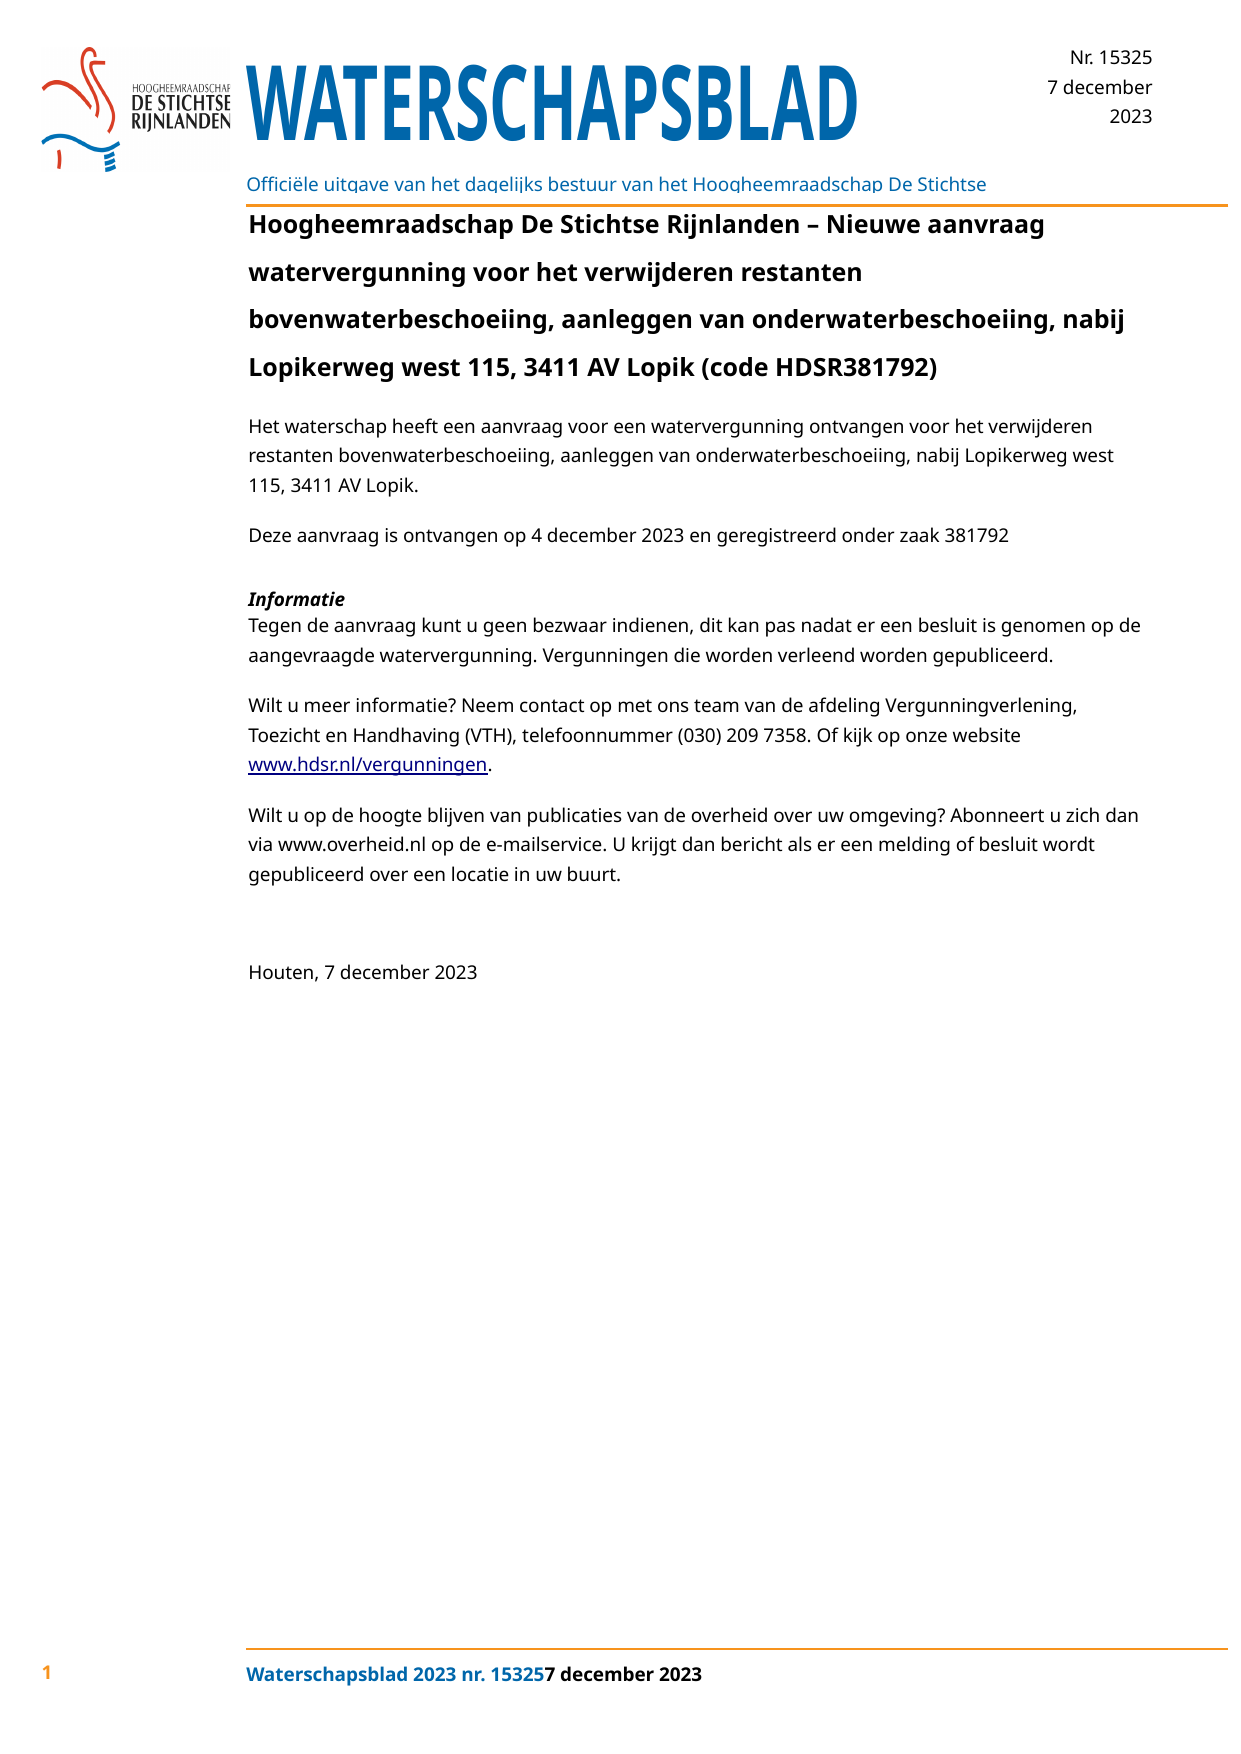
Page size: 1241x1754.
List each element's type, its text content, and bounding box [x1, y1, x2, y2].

text Informatie [248, 587, 1152, 612]
text Deze aanvraag is ontvangen op 4 december 2023 en geregistreerd onder zaak 381792 [248, 523, 1152, 548]
picture [41, 47, 231, 172]
text Houten, 7 december 2023 [248, 959, 1152, 985]
text Hoogheemraadschap De Stichtse Rijnlanden – Nieuwe aanvraag watervergunning voor het verwijderen restanten bovenwaterbeschoeiing, aanleggen van onderwaterbeschoeiing, nabij Lopikerweg west 115, 3411 AV Lopik (code HDSR381792) [248, 207, 1152, 384]
text Wilt u meer informatie? Neem contact op met ons team van de afdeling Vergunningverlening, Toezicht en Handhaving (VTH), telefoonnummer (030) 209 7358. Of kijk op onze website www.hdsr.nl/vergunningen. [248, 692, 1152, 777]
text Tegen de aanvraag kunt u geen bezwaar indienen, dit kan pas nadat er een besluit is genomen op de aangevraagde watervergunning. Vergunningen die worden verleend worden gepubliceerd. [248, 612, 1152, 668]
text Het waterschap heeft een aanvraag voor een watervergunning ontvangen voor het verwijderen restanten bovenwaterbeschoeiing, aanleggen van onderwaterbeschoeiing, nabij Lopikerweg west 115, 3411 AV Lopik. [248, 413, 1152, 498]
text Wilt u op de hoogte blijven van publicaties van de overheid over uw omgeving? Abonneert u zich dan via www.overheid.nl op de e-mailservice. U krijgt dan bericht als er een melding of besluit wordt gepubliceerd over een locatie in uw buurt. [248, 802, 1152, 887]
